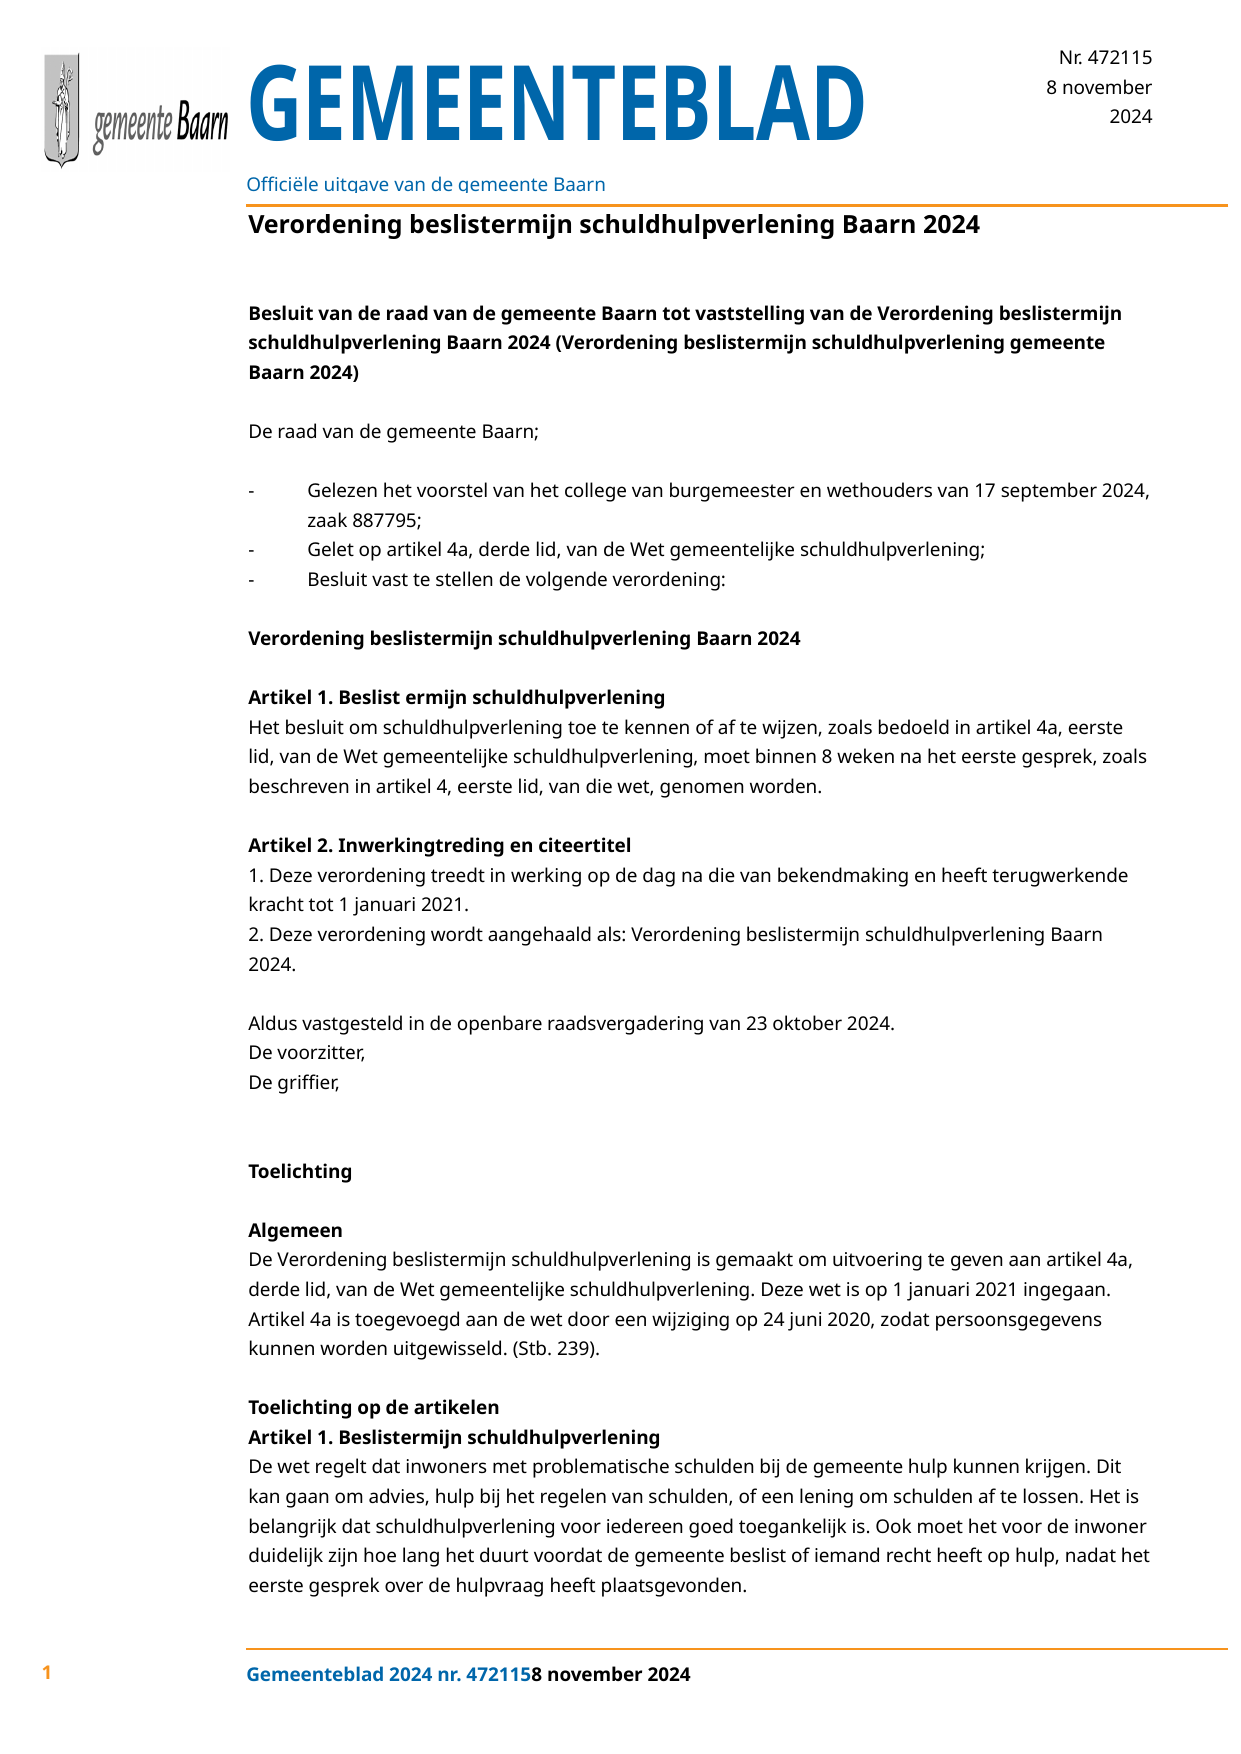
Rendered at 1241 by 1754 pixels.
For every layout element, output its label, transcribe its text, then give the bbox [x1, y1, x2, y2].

text Toelichting [248, 1158, 1152, 1183]
text Artikel 1. Beslistermijn schuldhulpverlening [248, 1424, 1152, 1450]
list Besluit vast te stellen de volgende verordening: [248, 566, 1152, 592]
picture [41, 47, 231, 172]
text Artikel 1. Beslist ermijn schuldhulpverlening [248, 684, 1152, 710]
text 2. Deze verordening wordt aangehaald als: Verordening beslistermijn schuldhulpverlening Baarn 2024. [248, 921, 1152, 976]
text Artikel 2. Inwerkingtreding en citeertitel [248, 832, 1152, 858]
text Aldus vastgesteld in de openbare raadsvergadering van 23 oktober 2024. [248, 1010, 1152, 1036]
text Toelichting op de artikelen [248, 1394, 1152, 1420]
text Verordening beslistermijn schuldhulpverlening Baarn 2024 [248, 207, 1152, 241]
text De Verordening beslistermijn schuldhulpverlening is gemaakt om uitvoering te geven aan artikel 4a, derde lid, van de Wet gemeentelijke schuldhulpverlening. Deze wet is op 1 januari 2021 ingegaan. Artikel 4a is toegevoegd aan de wet door een wijziging op 24 juni 2020, zodat persoonsgegevens kunnen worden uitgewisseld. (Stb. 239). [248, 1247, 1152, 1361]
text Algemeen [248, 1217, 1152, 1243]
text De griffier, [248, 1069, 1152, 1095]
list Gelet op artikel 4a, derde lid, van de Wet gemeentelijke schuldhulpverlening; [248, 537, 1152, 562]
text Besluit van de raad van de gemeente Baarn tot vaststelling van de Verordening beslistermijn schuldhulpverlening Baarn 2024 (Verordening beslistermijn schuldhulpverlening gemeente Baarn 2024) [248, 300, 1152, 385]
text Het besluit om schuldhulpverlening toe te kennen of af te wijzen, zoals bedoeld in artikel 4a, eerste lid, van de Wet gemeentelijke schuldhulpverlening, moet binnen 8 weken na het eerste gesprek, zoals beschreven in artikel 4, eerste lid, van die wet, genomen worden. [248, 714, 1152, 799]
text De voorzitter, [248, 1039, 1152, 1065]
list Gelezen het voorstel van het college van burgemeester en wethouders van 17 september 2024, zaak 887795; [248, 477, 1152, 533]
text De raad van de gemeente Baarn; [248, 418, 1152, 444]
text Verordening beslistermijn schuldhulpverlening Baarn 2024 [248, 625, 1152, 651]
text De wet regelt dat inwoners met problematische schulden bij de gemeente hulp kunnen krijgen. Dit kan gaan om advies, hulp bij het regelen van schulden, of een lening om schulden af te lossen. Het is belangrijk dat schuldhulpverlening voor iedereen goed toegankelijk is. Ook moet het voor de inwoner duidelijk zijn hoe lang het duurt voordat de gemeente beslist of iemand recht heeft op hulp, nadat het eerste gesprek over de hulpvraag heeft plaatsgevonden. [248, 1454, 1152, 1598]
text 1. Deze verordening treedt in werking op de dag na die van bekendmaking en heeft terugwerkende kracht tot 1 januari 2021. [248, 862, 1152, 917]
